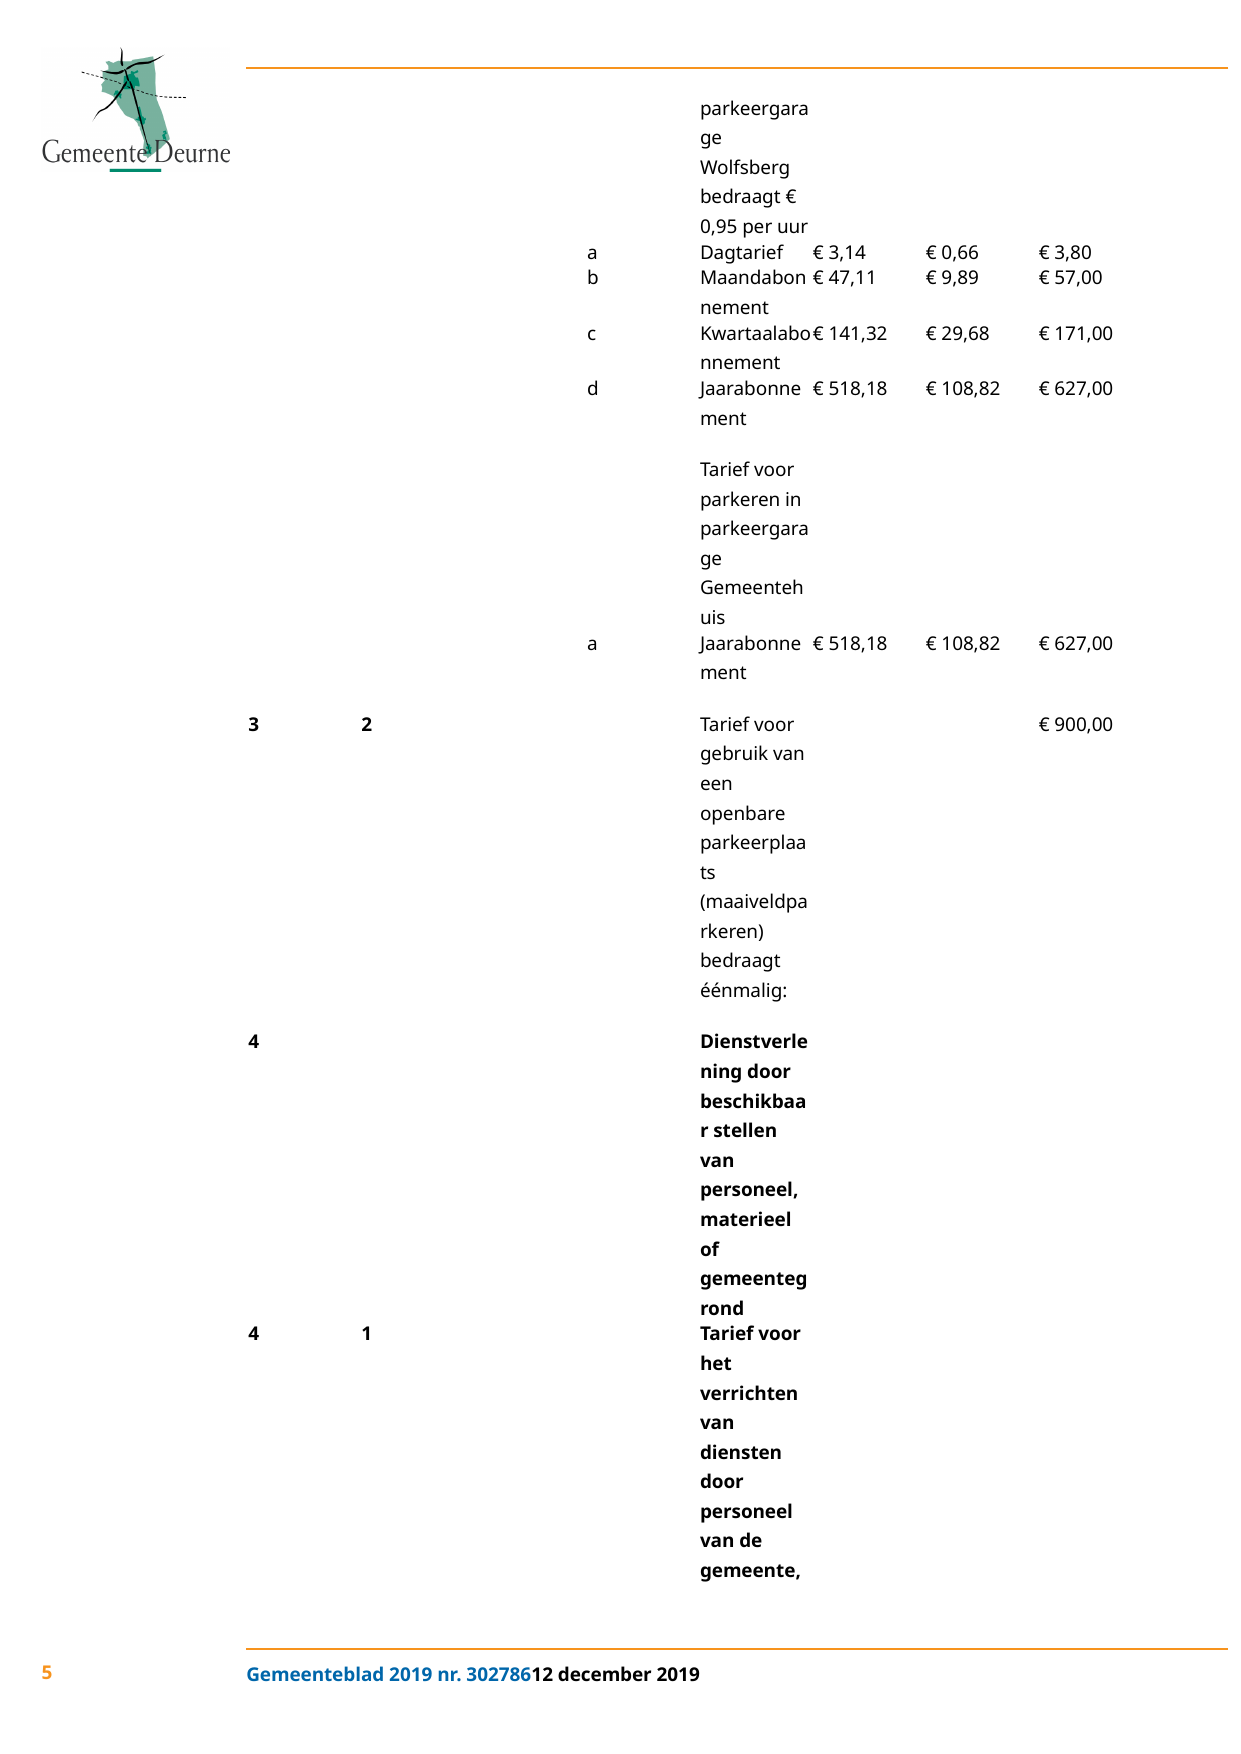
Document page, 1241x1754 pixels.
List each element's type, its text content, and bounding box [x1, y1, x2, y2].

table_cell [1039, 685, 1152, 711]
table_cell [700, 1003, 813, 1029]
table_cell [361, 1029, 474, 1321]
table_cell € 108,82 [926, 375, 1038, 431]
table_cell [1039, 95, 1152, 239]
table_cell [248, 1003, 361, 1029]
table_cell € 627,00 [1039, 630, 1152, 685]
table_cell [248, 239, 361, 264]
table_cell [926, 95, 1038, 239]
table_cell [700, 431, 813, 456]
table_cell € 47,11 [813, 265, 926, 320]
table_cell € 900,00 [1039, 711, 1152, 1003]
table_cell [474, 1003, 587, 1029]
table_cell Maandabonnement [700, 265, 813, 320]
table_cell [926, 1321, 1038, 1583]
table_cell [474, 265, 587, 320]
table_cell [361, 456, 474, 630]
table_cell [361, 239, 474, 264]
table_cell Tarief voor parkeren in parkeergarage Gemeentehuis [700, 456, 813, 630]
table_cell € 627,00 [1039, 375, 1152, 431]
table_cell € 3,14 [813, 239, 926, 264]
table_cell [813, 456, 926, 630]
table_cell 3 [248, 711, 361, 1003]
table_cell [813, 431, 926, 456]
table_cell € 57,00 [1039, 265, 1152, 320]
table_cell [926, 1003, 1038, 1029]
table_cell [474, 1029, 587, 1321]
table_cell [587, 431, 700, 456]
table_cell [813, 1029, 926, 1321]
table_cell [1039, 456, 1152, 630]
table_cell [474, 95, 587, 239]
table_cell € 141,32 [813, 320, 926, 375]
table_cell [248, 431, 361, 456]
table_cell [361, 375, 474, 431]
table_cell € 29,68 [926, 320, 1038, 375]
table_cell 4 [248, 1029, 361, 1321]
table_cell [248, 375, 361, 431]
table_cell [474, 456, 587, 630]
table_cell Jaarabonnement [700, 630, 813, 685]
table_cell [587, 95, 700, 239]
table_cell [361, 431, 474, 456]
table_cell [587, 456, 700, 630]
table_cell [926, 685, 1038, 711]
table_cell 2 [361, 711, 474, 1003]
table_cell [361, 320, 474, 375]
table_cell [1039, 431, 1152, 456]
table_cell c [587, 320, 700, 375]
table_cell [926, 711, 1038, 1003]
table_cell [474, 320, 587, 375]
table_cell [813, 1321, 926, 1583]
table_cell [248, 320, 361, 375]
table_cell [248, 95, 361, 239]
table_cell [474, 375, 587, 431]
table_cell [587, 711, 700, 1003]
table_cell [474, 239, 587, 264]
picture [41, 47, 231, 172]
table_cell € 518,18 [813, 375, 926, 431]
table_cell € 171,00 [1039, 320, 1152, 375]
table_cell [248, 265, 361, 320]
table_cell 4 [248, 1321, 361, 1583]
table_cell [361, 630, 474, 685]
table_cell Jaarabonnement [700, 375, 813, 431]
table_cell [813, 1003, 926, 1029]
table_cell [474, 431, 587, 456]
table_cell [248, 630, 361, 685]
table_cell [926, 431, 1038, 456]
table_cell [361, 265, 474, 320]
table_cell a [587, 630, 700, 685]
table_cell [474, 1321, 587, 1583]
table_cell [813, 685, 926, 711]
table_cell [926, 1029, 1038, 1321]
table_cell [700, 685, 813, 711]
table_cell [813, 95, 926, 239]
table_cell [361, 1003, 474, 1029]
table_cell 1 [361, 1321, 474, 1583]
table_cell [587, 1003, 700, 1029]
table_cell € 3,80 [1039, 239, 1152, 264]
table_cell [1039, 1003, 1152, 1029]
table_cell [474, 630, 587, 685]
table_cell [248, 456, 361, 630]
table_cell [587, 685, 700, 711]
table_cell [474, 711, 587, 1003]
table_cell € 9,89 [926, 265, 1038, 320]
table_cell [474, 685, 587, 711]
table_cell Kwartaalabonnement [700, 320, 813, 375]
table_cell [361, 95, 474, 239]
table_cell [926, 456, 1038, 630]
table_cell [1039, 1321, 1152, 1583]
table_cell b [587, 265, 700, 320]
table_cell € 108,82 [926, 630, 1038, 685]
table_cell [361, 685, 474, 711]
table_cell [813, 711, 926, 1003]
table_cell Dienstverlening door beschikbaar stellen van personeel, materieel of gemeentegrond [700, 1029, 813, 1321]
table_cell Tarief voor gebruik van een openbare parkeerplaats (maaiveldparkeren) bedraagt éénmalig: [700, 711, 813, 1003]
table_cell parkeergarage Wolfsberg bedraagt € 0,95 per uur [700, 95, 813, 239]
table_cell [248, 685, 361, 711]
table_cell € 0,66 [926, 239, 1038, 264]
table_cell d [587, 375, 700, 431]
table_cell [1039, 1029, 1152, 1321]
table_cell [587, 1321, 700, 1583]
table_cell Dagtarief [700, 239, 813, 264]
table_cell € 518,18 [813, 630, 926, 685]
table_cell a [587, 239, 700, 264]
table_cell [587, 1029, 700, 1321]
table_cell Tarief voor het verrichten van diensten door personeel van de gemeente, [700, 1321, 813, 1583]
